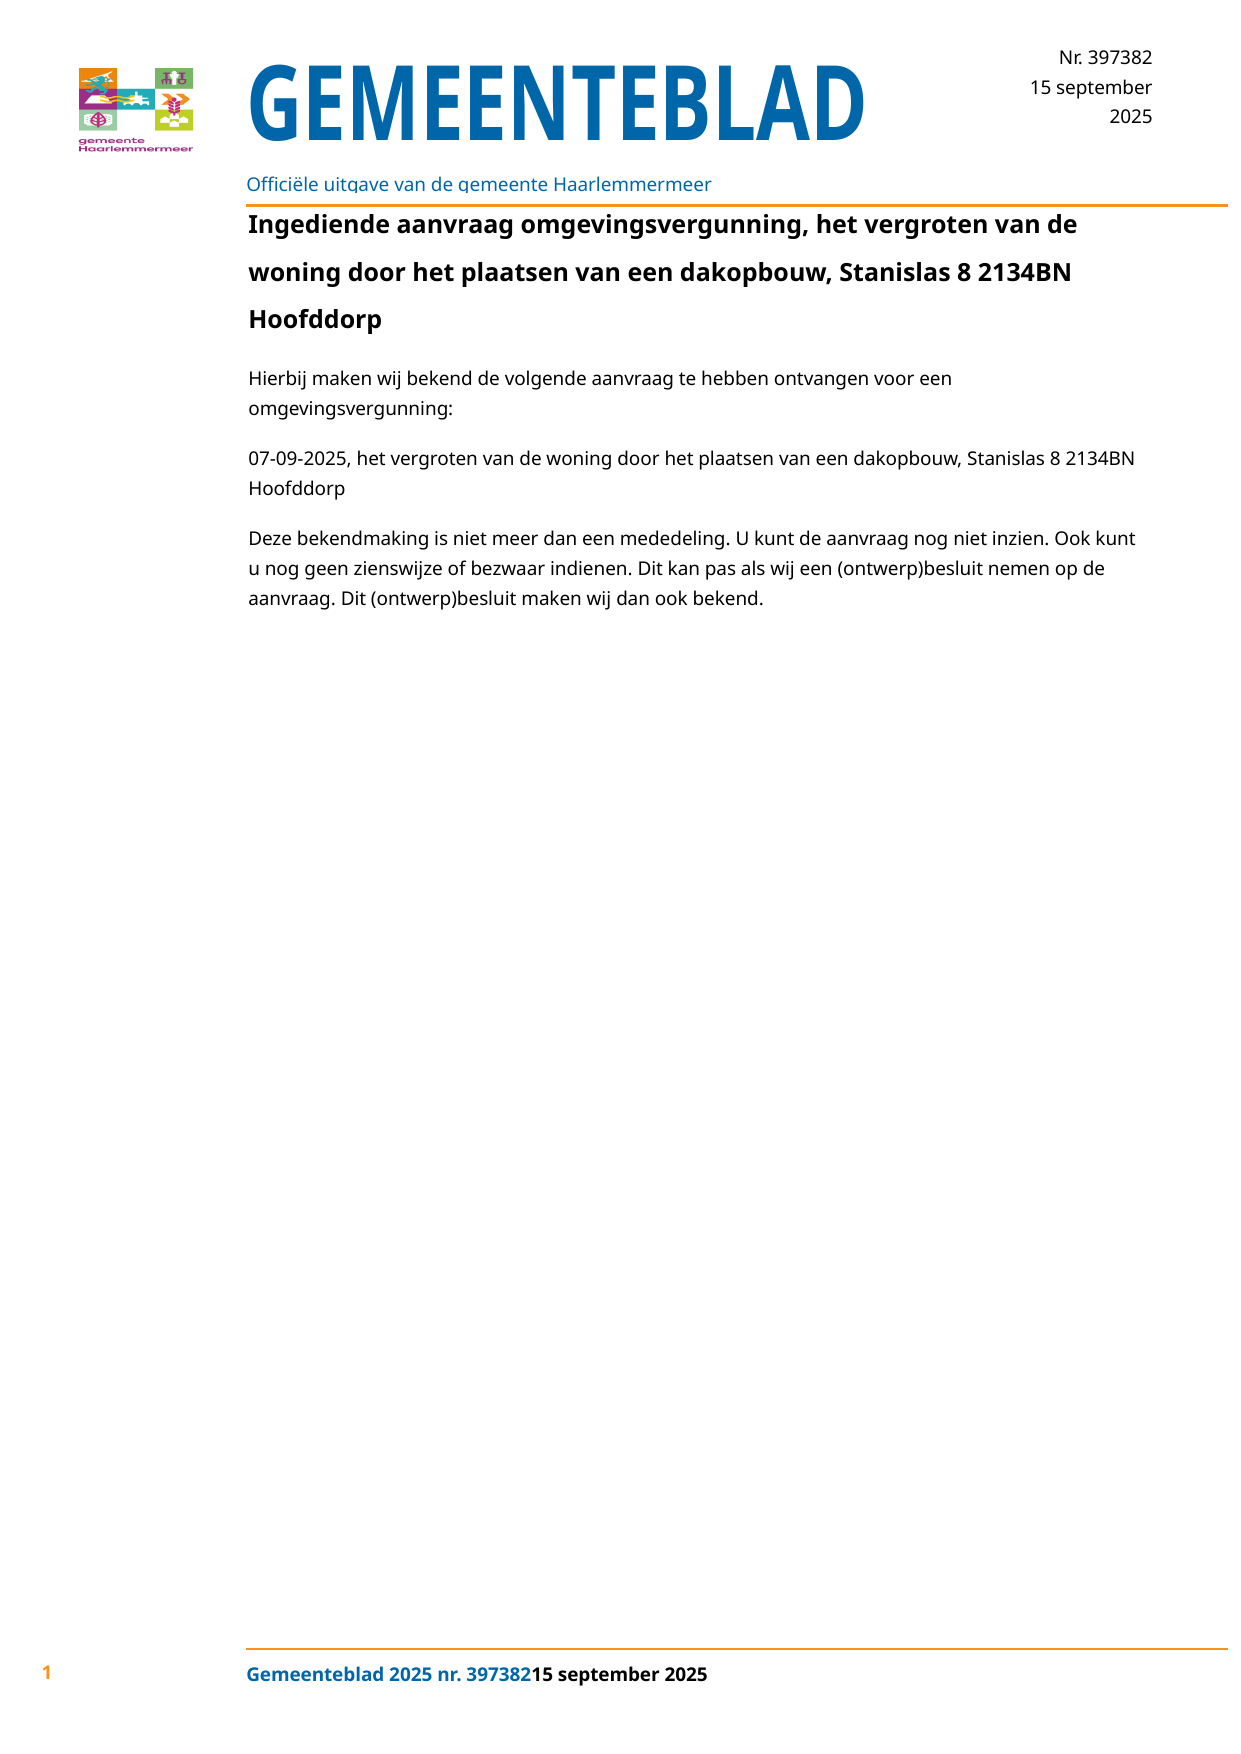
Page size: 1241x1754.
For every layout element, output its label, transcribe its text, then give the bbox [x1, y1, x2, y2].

text Ingediende aanvraag omgevingsvergunning, het vergroten van de woning door het plaatsen van een dakopbouw, Stanislas 8 2134BN Hoofddorp [248, 207, 1152, 336]
picture [41, 47, 231, 172]
text Deze bekendmaking is niet meer dan een mededeling. U kunt de aanvraag nog niet inzien. Ook kunt u nog geen zienswijze of bezwaar indienen. Dit kan pas als wij een (ontwerp)besluit nemen op de aanvraag. Dit (ontwerp)besluit maken wij dan ook bekend. [248, 526, 1152, 610]
text Hierbij maken wij bekend de volgende aanvraag te hebben ontvangen voor een omgevingsvergunning: [248, 366, 1152, 421]
text 07-09-2025, het vergroten van de woning door het plaatsen van een dakopbouw, Stanislas 8 2134BN Hoofddorp [248, 446, 1152, 501]
